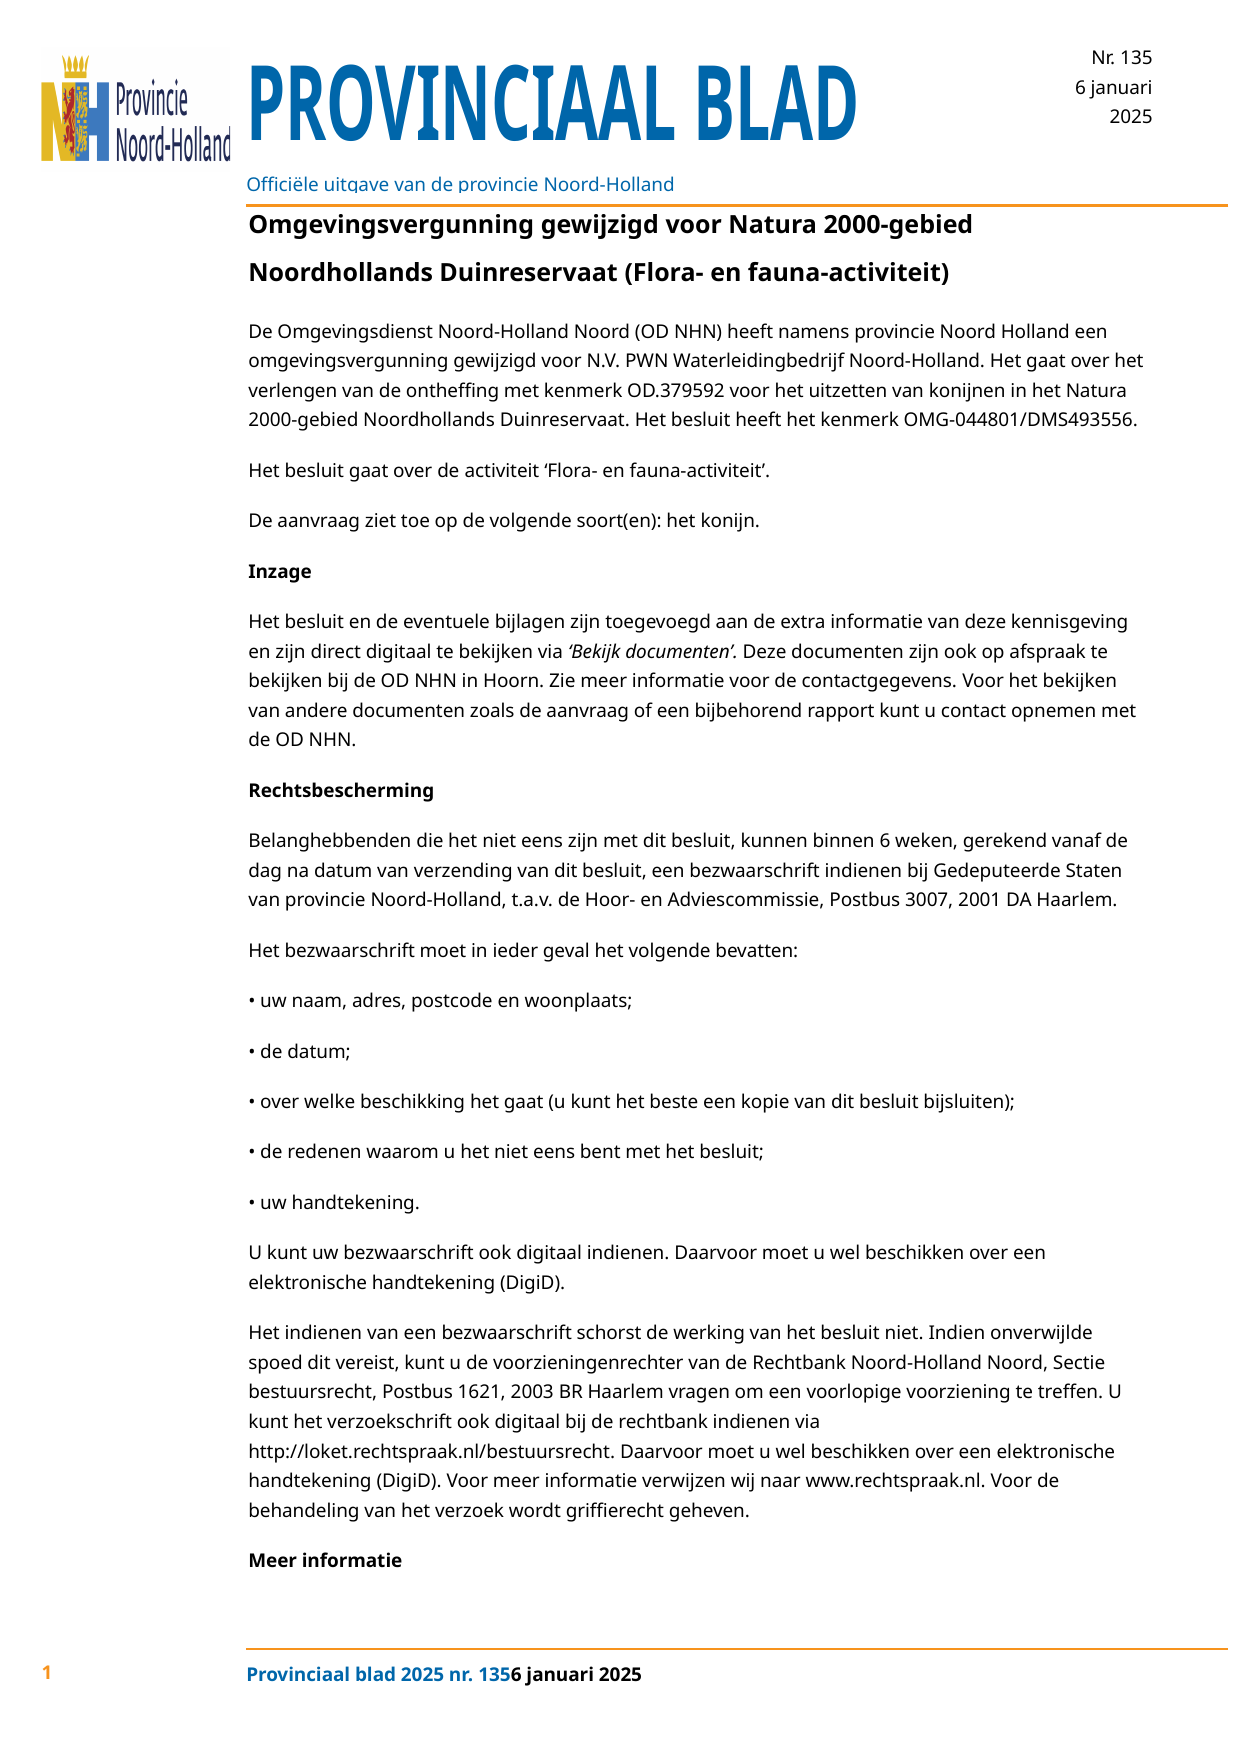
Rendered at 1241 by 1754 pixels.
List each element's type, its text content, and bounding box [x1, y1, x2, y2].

text Het indienen van een bezwaarschrift schorst de werking van het besluit niet. Indien onverwijlde spoed dit vereist, kunt u de voorzieningenrechter van de Rechtbank Noord-Holland Noord, Sectie bestuursrecht, Postbus 1621, 2003 BR Haarlem vragen om een voorlopige voorziening te treffen. U kunt het verzoekschrift ook digitaal bij de rechtbank indienen via http://loket.rechtspraak.nl/bestuursrecht. Daarvoor moet u wel beschikken over een elektronische handtekening (DigiD). Voor meer informatie verwijzen wij naar www.rechtspraak.nl. Voor de behandeling van het verzoek wordt griffierecht geheven. [248, 1319, 1152, 1523]
text Het bezwaarschrift moet in ieder geval het volgende bevatten: [248, 937, 1152, 963]
text • uw handtekening. [248, 1189, 1152, 1215]
text Het besluit gaat over de activiteit ‘Flora- en fauna-activiteit’. [248, 457, 1152, 483]
text Omgevingsvergunning gewijzigd voor Natura 2000-gebied Noordhollands Duinreservaat (Flora- en fauna-activiteit) [248, 207, 1152, 288]
text Meer informatie [248, 1547, 1152, 1573]
text De aanvraag ziet toe op de volgende soort(en): het konijn. [248, 507, 1152, 533]
text De Omgevingsdienst Noord-Holland Noord (OD NHN) heeft namens provincie Noord Holland een omgevingsvergunning gewijzigd voor N.V. PWN Waterleidingbedrijf Noord-Holland. Het gaat over het verlengen van de ontheffing met kenmerk OD.379592 voor het uitzetten van konijnen in het Natura 2000-gebied Noordhollands Duinreservaat. Het besluit heeft het kenmerk OMG-044801/DMS493556. [248, 318, 1152, 432]
text Het besluit en de eventuele bijlagen zijn toegevoegd aan de extra informatie van deze kennisgeving en zijn direct digitaal te bekijken via ‘Bekijk documenten’. Deze documenten zijn ook op afspraak te bekijken bij de OD NHN in Hoorn. Zie meer informatie voor de contactgegevens. Voor het bekijken van andere documenten zoals de aanvraag of een bijbehorend rapport kunt u contact opnemen met de OD NHN. [248, 608, 1152, 752]
text Belanghebbenden die het niet eens zijn met dit besluit, kunnen binnen 6 weken, gerekend vanaf de dag na datum van verzending van dit besluit, een bezwaarschrift indienen bij Gedeputeerde Staten van provincie Noord-Holland, t.a.v. de Hoor- en Adviescommissie, Postbus 3007, 2001 DA Haarlem. [248, 827, 1152, 912]
text • over welke beschikking het gaat (u kunt het beste een kopie van dit besluit bijsluiten); [248, 1088, 1152, 1114]
text Inzage [248, 558, 1152, 584]
text • de redenen waarom u het niet eens bent met het besluit; [248, 1139, 1152, 1164]
text Rechtsbescherming [248, 777, 1152, 803]
text U kunt uw bezwaarschrift ook digitaal indienen. Daarvoor moet u wel beschikken over een elektronische handtekening (DigiD). [248, 1239, 1152, 1295]
text • uw naam, adres, postcode en woonplaats; [248, 987, 1152, 1013]
picture [41, 47, 231, 172]
text • de datum; [248, 1038, 1152, 1064]
